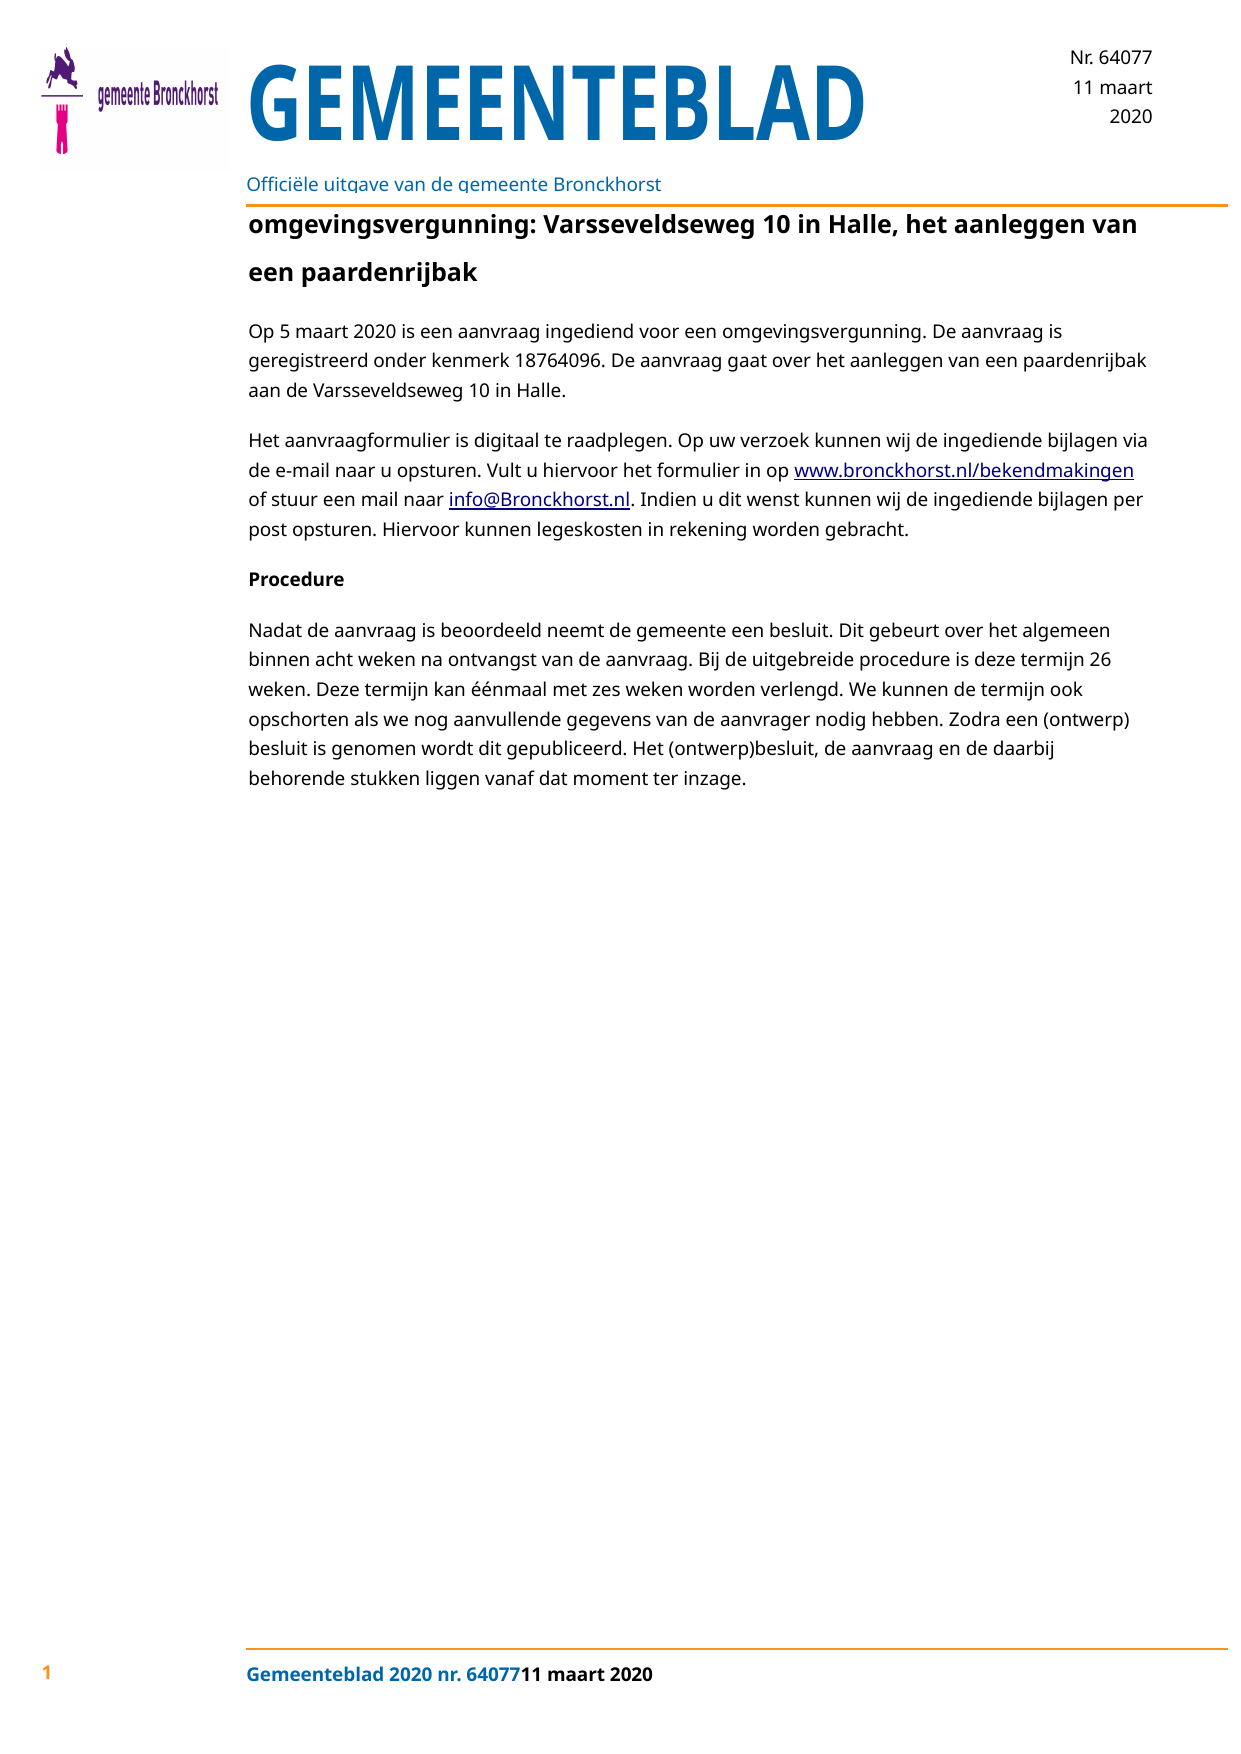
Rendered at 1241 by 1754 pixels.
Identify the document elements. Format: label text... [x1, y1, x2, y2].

text Nadat de aanvraag is beoordeeld neemt de gemeente een besluit. Dit gebeurt over het algemeen binnen acht weken na ontvangst van de aanvraag. Bij de uitgebreide procedure is deze termijn 26 weken. Deze termijn kan éénmaal met zes weken worden verlengd. We kunnen de termijn ook opschorten als we nog aanvullende gegevens van de aanvrager nodig hebben. Zodra een (ontwerp) besluit is genomen wordt dit gepubliceerd. Het (ontwerp)besluit, de aanvraag en de daarbij behorende stukken liggen vanaf dat moment ter inzage. [248, 617, 1152, 791]
text Op 5 maart 2020 is een aanvraag ingediend voor een omgevingsvergunning. De aanvraag is geregistreerd onder kenmerk 18764096. De aanvraag gaat over het aanleggen van een paardenrijbak aan de Varsseveldseweg 10 in Halle. [248, 318, 1152, 403]
picture [41, 47, 231, 172]
text Het aanvraagformulier is digitaal te raadplegen. Op uw verzoek kunnen wij de ingediende bijlagen via de e-mail naar u opsturen. Vult u hiervoor het formulier in op www.bronckhorst.nl/bekendmakingen of stuur een mail naar info@Bronckhorst.nl. Indien u dit wenst kunnen wij de ingediende bijlagen per post opsturen. Hiervoor kunnen legeskosten in rekening worden gebracht. [248, 427, 1152, 542]
text omgevingsvergunning: Varsseveldseweg 10 in Halle, het aanleggen van een paardenrijbak [248, 207, 1152, 288]
text Procedure [248, 567, 1152, 592]
